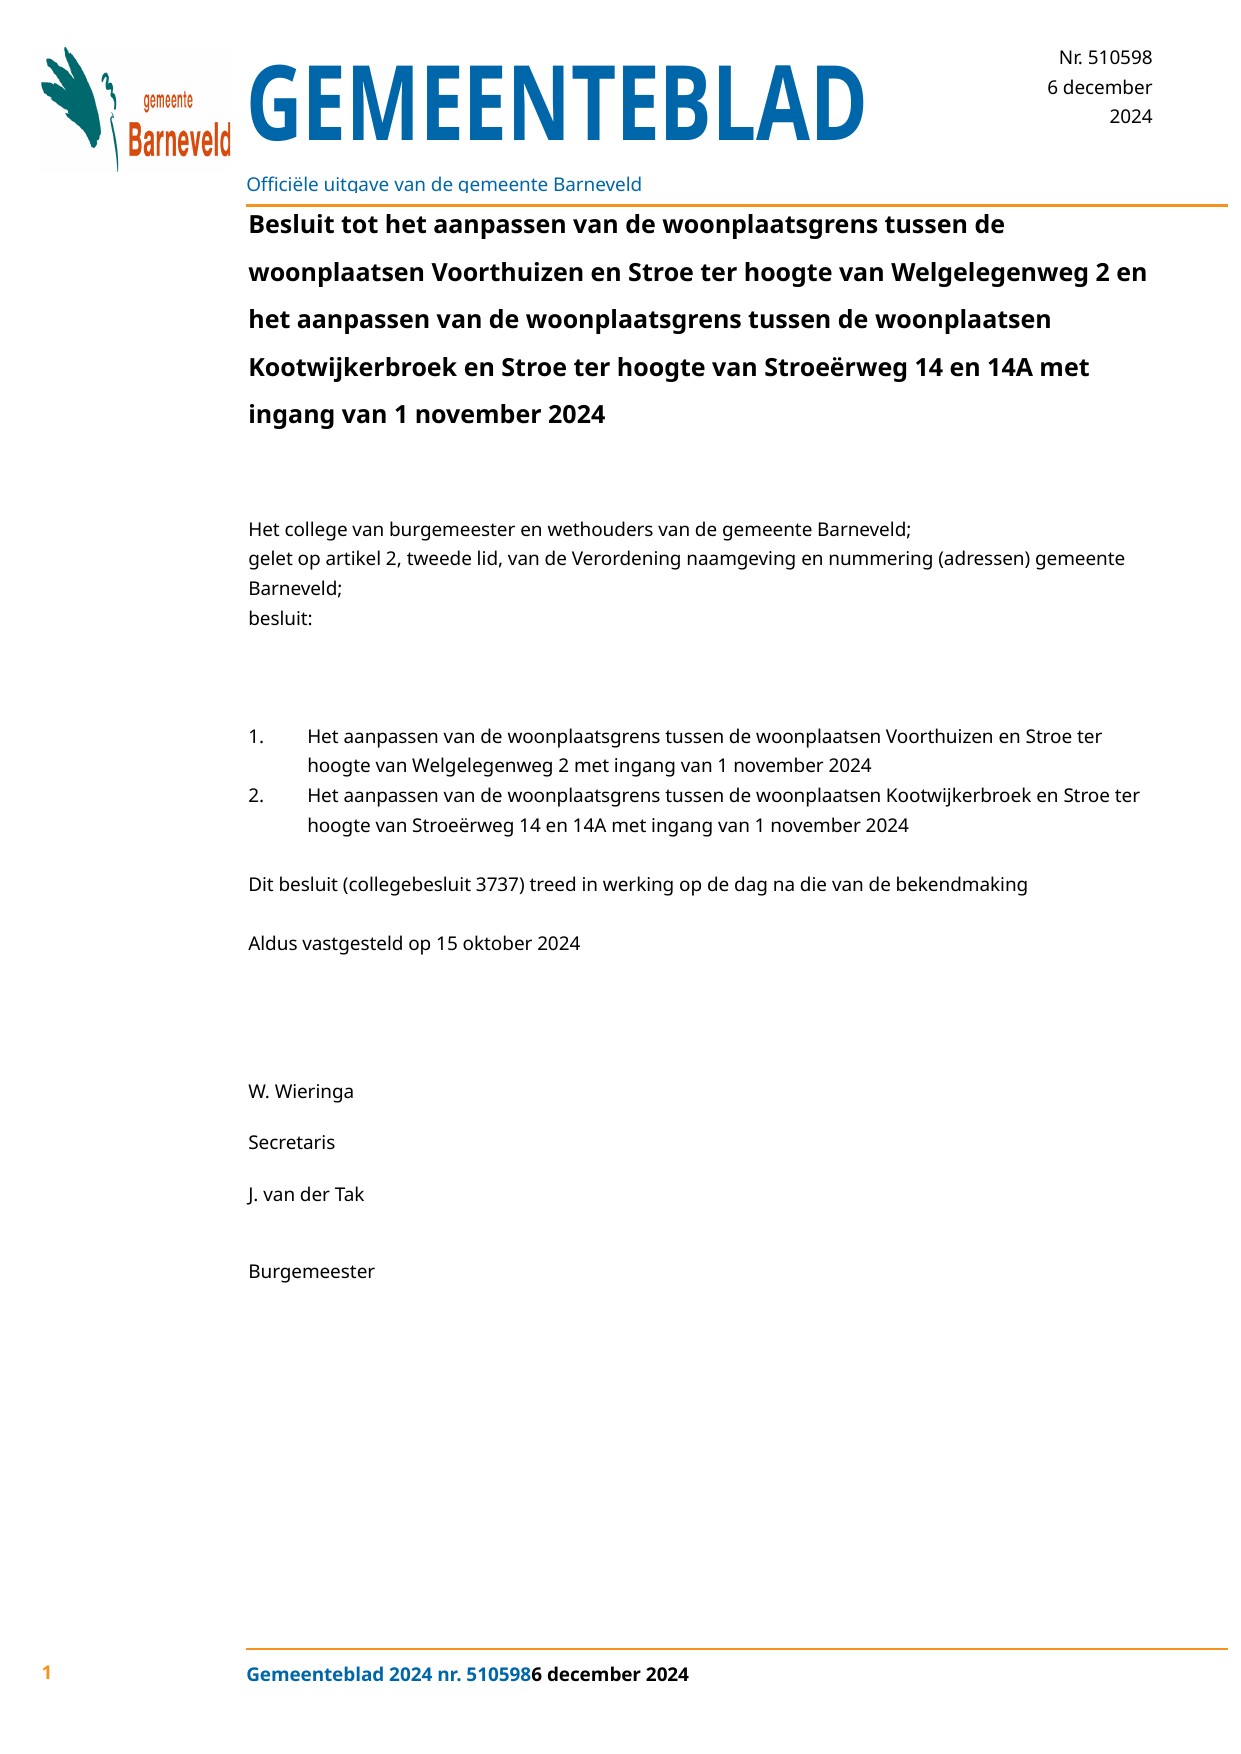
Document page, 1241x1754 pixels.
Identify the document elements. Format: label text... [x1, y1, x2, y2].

text W. Wieringa [248, 1078, 1152, 1104]
text besluit: [248, 605, 1152, 631]
text J. van der Tak [248, 1181, 1152, 1207]
text gelet op artikel 2, tweede lid, van de Verordening naamgeving en nummering (adressen) gemeente Barneveld; [248, 546, 1152, 601]
text Dit besluit (collegebesluit 3737) treed in werking op de dag na die van de bekendmaking [248, 871, 1152, 897]
list Het aanpassen van de woonplaatsgrens tussen de woonplaatsen Voorthuizen en Stroe ter hoogte van Welgelegenweg 2 met ingang van 1 november 2024 [248, 723, 1152, 778]
text Aldus vastgesteld op 15 oktober 2024 [248, 930, 1152, 956]
text Burgemeester [248, 1258, 1152, 1284]
text Het college van burgemeester en wethouders van de gemeente Barneveld; [248, 516, 1152, 542]
picture [41, 47, 231, 172]
text Besluit tot het aanpassen van de woonplaatsgrens tussen de woonplaatsen Voorthuizen en Stroe ter hoogte van Welgelegenweg 2 en het aanpassen van de woonplaatsgrens tussen de woonplaatsen Kootwijkerbroek en Stroe ter hoogte van Stroeërweg 14 en 14A met ingang van 1 november 2024 [248, 207, 1152, 431]
list Het aanpassen van de woonplaatsgrens tussen de woonplaatsen Kootwijkerbroek en Stroe ter hoogte van Stroeërweg 14 en 14A met ingang van 1 november 2024 [248, 782, 1152, 838]
text Secretaris [248, 1129, 1152, 1155]
